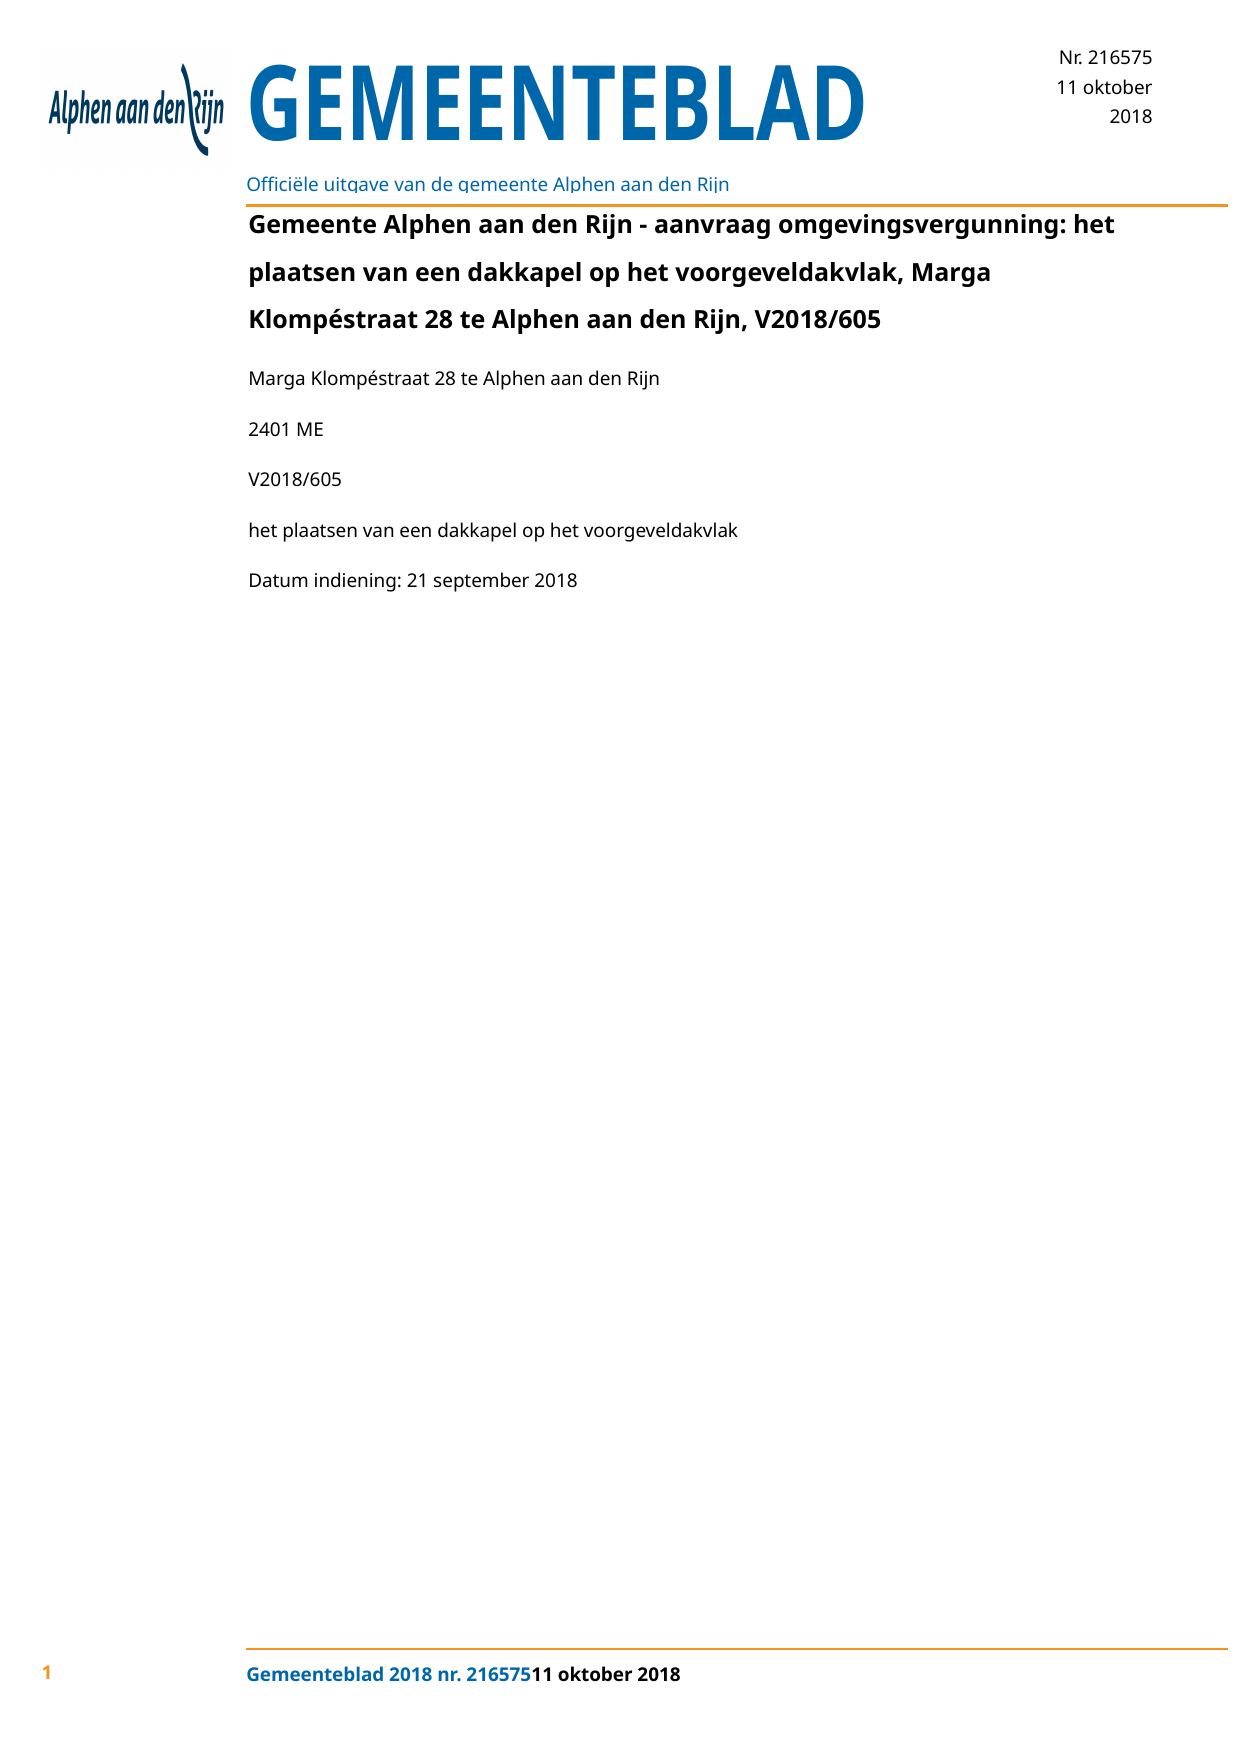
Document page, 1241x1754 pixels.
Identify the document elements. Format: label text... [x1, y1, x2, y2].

text V2018/605 [248, 466, 1152, 492]
text Datum indiening: 21 september 2018 [248, 567, 1152, 593]
text het plaatsen van een dakkapel op het voorgeveldakvlak [248, 517, 1152, 542]
picture [41, 47, 231, 172]
text Marga Klompéstraat 28 te Alphen aan den Rijn [248, 366, 1152, 391]
text Gemeente Alphen aan den Rijn - aanvraag omgevingsvergunning: het plaatsen van een dakkapel op het voorgeveldakvlak, Marga Klompéstraat 28 te Alphen aan den Rijn, V2018/605 [248, 207, 1152, 336]
text 2401 ME [248, 416, 1152, 442]
